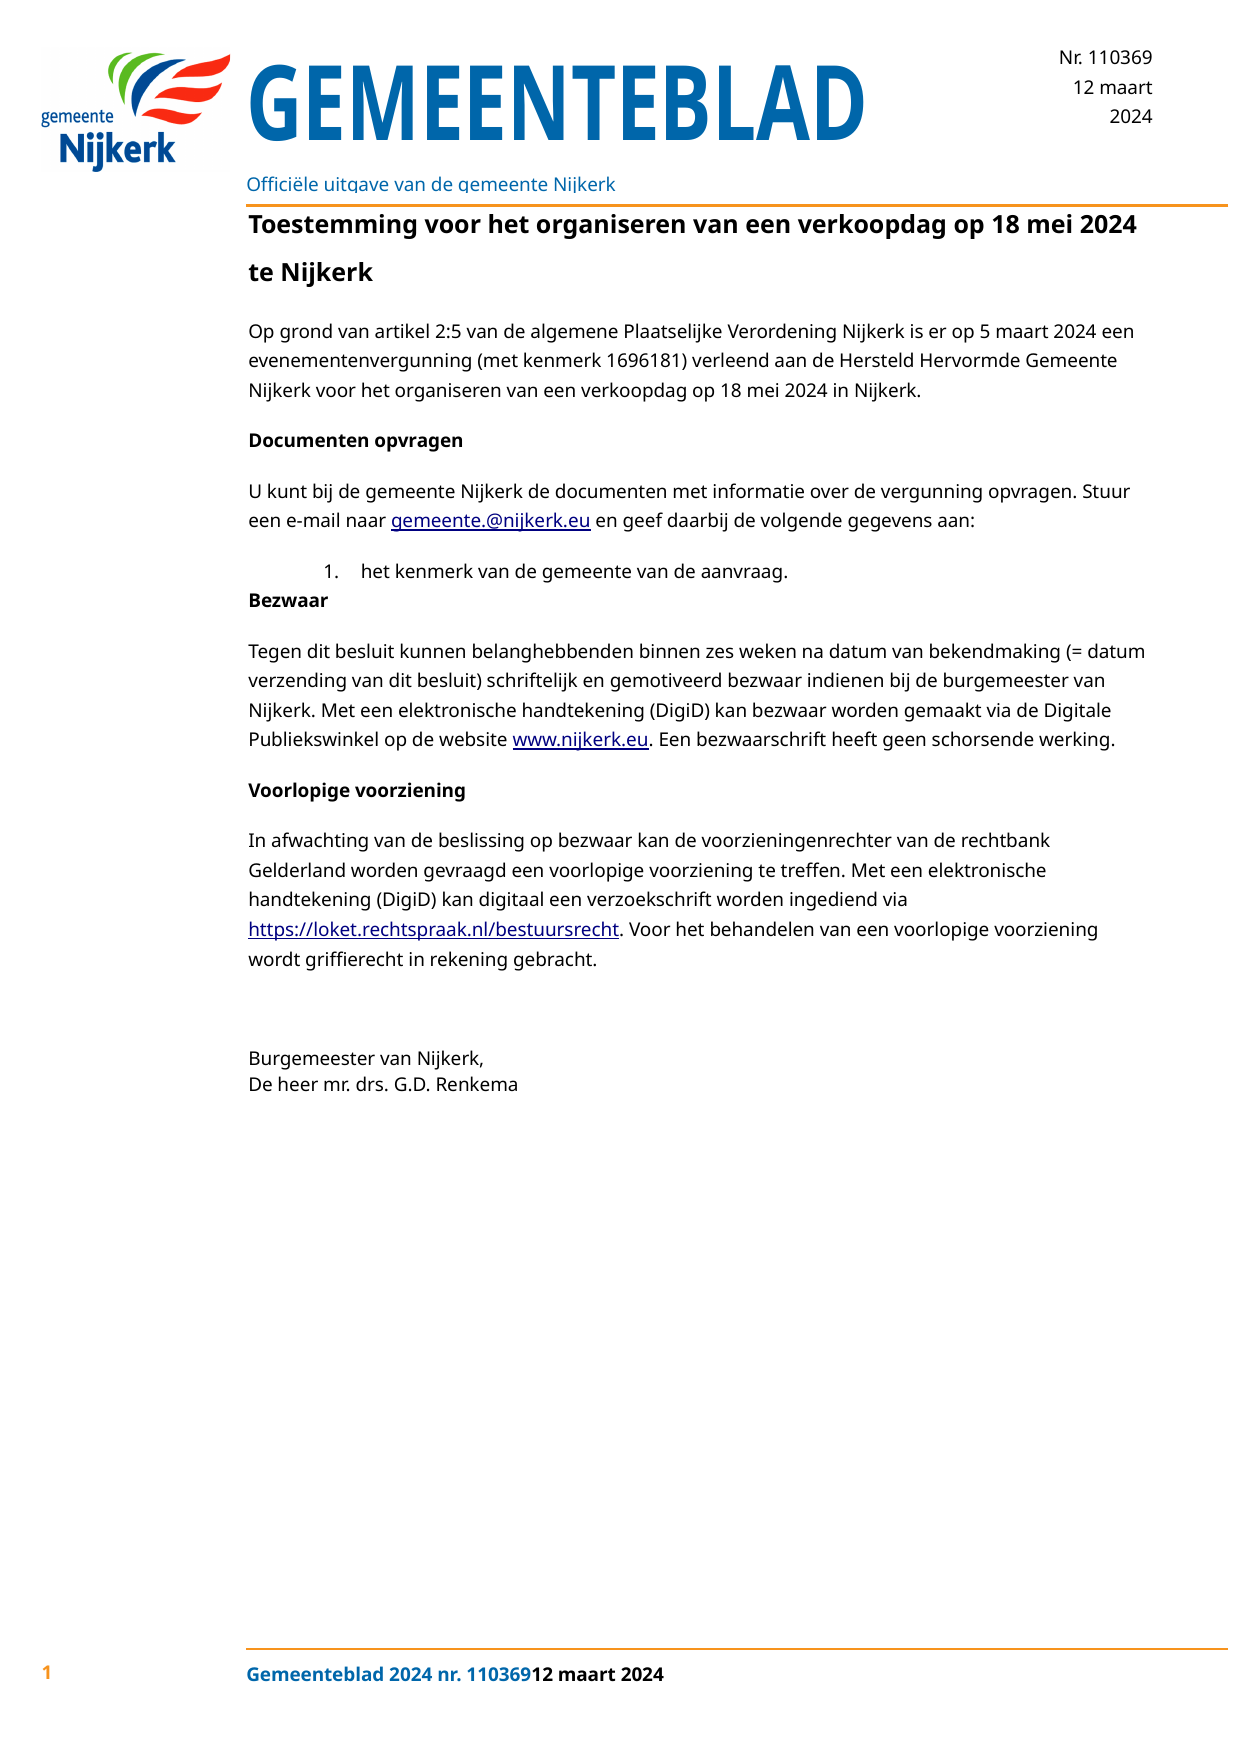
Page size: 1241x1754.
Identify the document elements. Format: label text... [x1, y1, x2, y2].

text In afwachting van de beslissing op bezwaar kan de voorzieningenrechter van de rechtbank Gelderland worden gevraagd een voorlopige voorziening te treffen. Met een elektronische handtekening (DigiD) kan digitaal een verzoekschrift worden ingediend via https://loket.rechtspraak.nl/bestuursrecht. Voor het behandelen van een voorlopige voorziening wordt griffierecht in rekening gebracht. [248, 827, 1152, 972]
text U kunt bij de gemeente Nijkerk de documenten met informatie over de vergunning opvragen. Stuur een e-mail naar gemeente.@nijkerk.eu en geef daarbij de volgende gegevens aan: [248, 478, 1152, 533]
list het kenmerk van de gemeente van de aanvraag. [323, 558, 1152, 584]
text Op grond van artikel 2:5 van de algemene Plaatselijke Verordening Nijkerk is er op 5 maart 2024 een evenementenvergunning (met kenmerk 1696181) verleend aan de Hersteld Hervormde Gemeente Nijkerk voor het organiseren van een verkoopdag op 18 mei 2024 in Nijkerk. [248, 318, 1152, 403]
text Tegen dit besluit kunnen belanghebbenden binnen zes weken na datum van bekendmaking (= datum verzending van dit besluit) schriftelijk en gemotiveerd bezwaar indienen bij de burgemeester van Nijkerk. Met een elektronische handtekening (DigiD) kan bezwaar worden gemaakt via de Digitale Publiekswinkel op de website www.nijkerk.eu. Een bezwaarschrift heeft geen schorsende werking. [248, 638, 1152, 752]
text Toestemming voor het organiseren van een verkoopdag op 18 mei 2024 te Nijkerk [248, 207, 1152, 288]
picture [41, 47, 231, 172]
text Burgemeester van Nijkerk, [248, 1045, 1152, 1071]
text Voorlopige voorziening [248, 777, 1152, 803]
text Documenten opvragen [248, 427, 1152, 453]
text Bezwaar [248, 587, 1152, 613]
text De heer mr. drs. G.D. Renkema [248, 1071, 1152, 1097]
